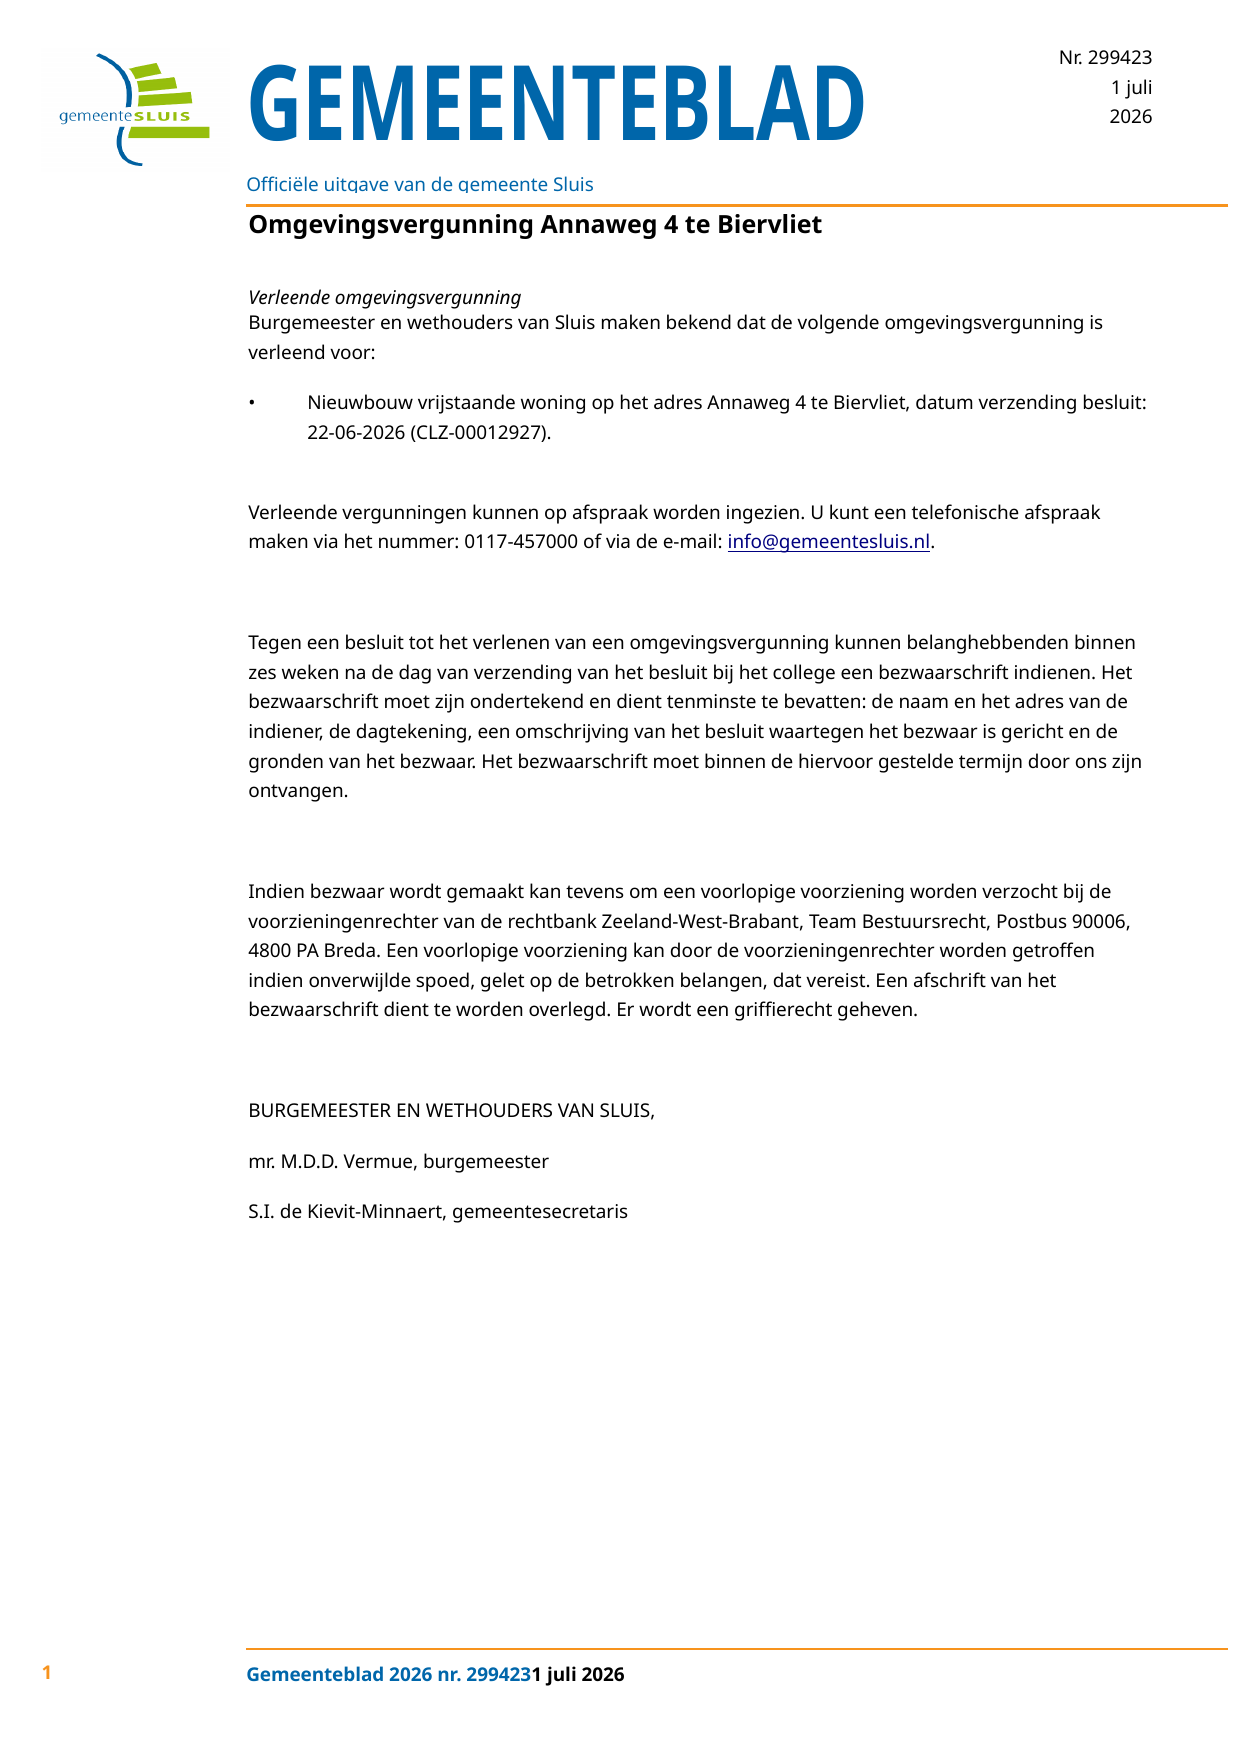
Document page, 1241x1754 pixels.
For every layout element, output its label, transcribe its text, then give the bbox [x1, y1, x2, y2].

text Omgevingsvergunning Annaweg 4 te Biervliet [248, 207, 1152, 241]
text BURGEMEESTER EN WETHOUDERS VAN SLUIS, [248, 1097, 1152, 1123]
text mr. M.D.D. Vermue, burgemeester [248, 1148, 1152, 1174]
text S.I. de Kievit-Minnaert, gemeentesecretaris [248, 1198, 1152, 1224]
text Verleende omgevingsvergunning [248, 284, 1152, 309]
text Verleende vergunningen kunnen op afspraak worden ingezien. U kunt een telefonische afspraak maken via het nummer: 0117-457000 of via de e-mail: info@gemeentesluis.nl. [248, 499, 1152, 554]
text Burgemeester en wethouders van Sluis maken bekend dat de volgende omgevingsvergunning is verleend voor: [248, 309, 1152, 365]
picture [41, 47, 231, 172]
text Indien bezwaar wordt gemaakt kan tevens om een voorlopige voorziening worden verzocht bij de voorzieningenrechter van de rechtbank Zeeland-West-Brabant, Team Bestuursrecht, Postbus 90006, 4800 PA Breda. Een voorlopige voorziening kan door de voorzieningenrechter worden getroffen indien onverwijlde spoed, gelet op de betrokken belangen, dat vereist. Een afschrift van het bezwaarschrift dient te worden overlegd. Er wordt een griffierecht geheven. [248, 878, 1152, 1022]
text Tegen een besluit tot het verlenen van een omgevingsvergunning kunnen belanghebbenden binnen zes weken na de dag van verzending van het besluit bij het college een bezwaarschrift indienen. Het bezwaarschrift moet zijn ondertekend en dient tenminste te bevatten: de naam en het adres van de indiener, de dagtekening, een omschrijving van het besluit waartegen het bezwaar is gericht en de gronden van het bezwaar. Het bezwaarschrift moet binnen de hiervoor gestelde termijn door ons zijn ontvangen. [248, 629, 1152, 803]
list Nieuwbouw vrijstaande woning op het adres Annaweg 4 te Biervliet, datum verzending besluit: 22-06-2026 (CLZ-00012927). [248, 389, 1152, 445]
